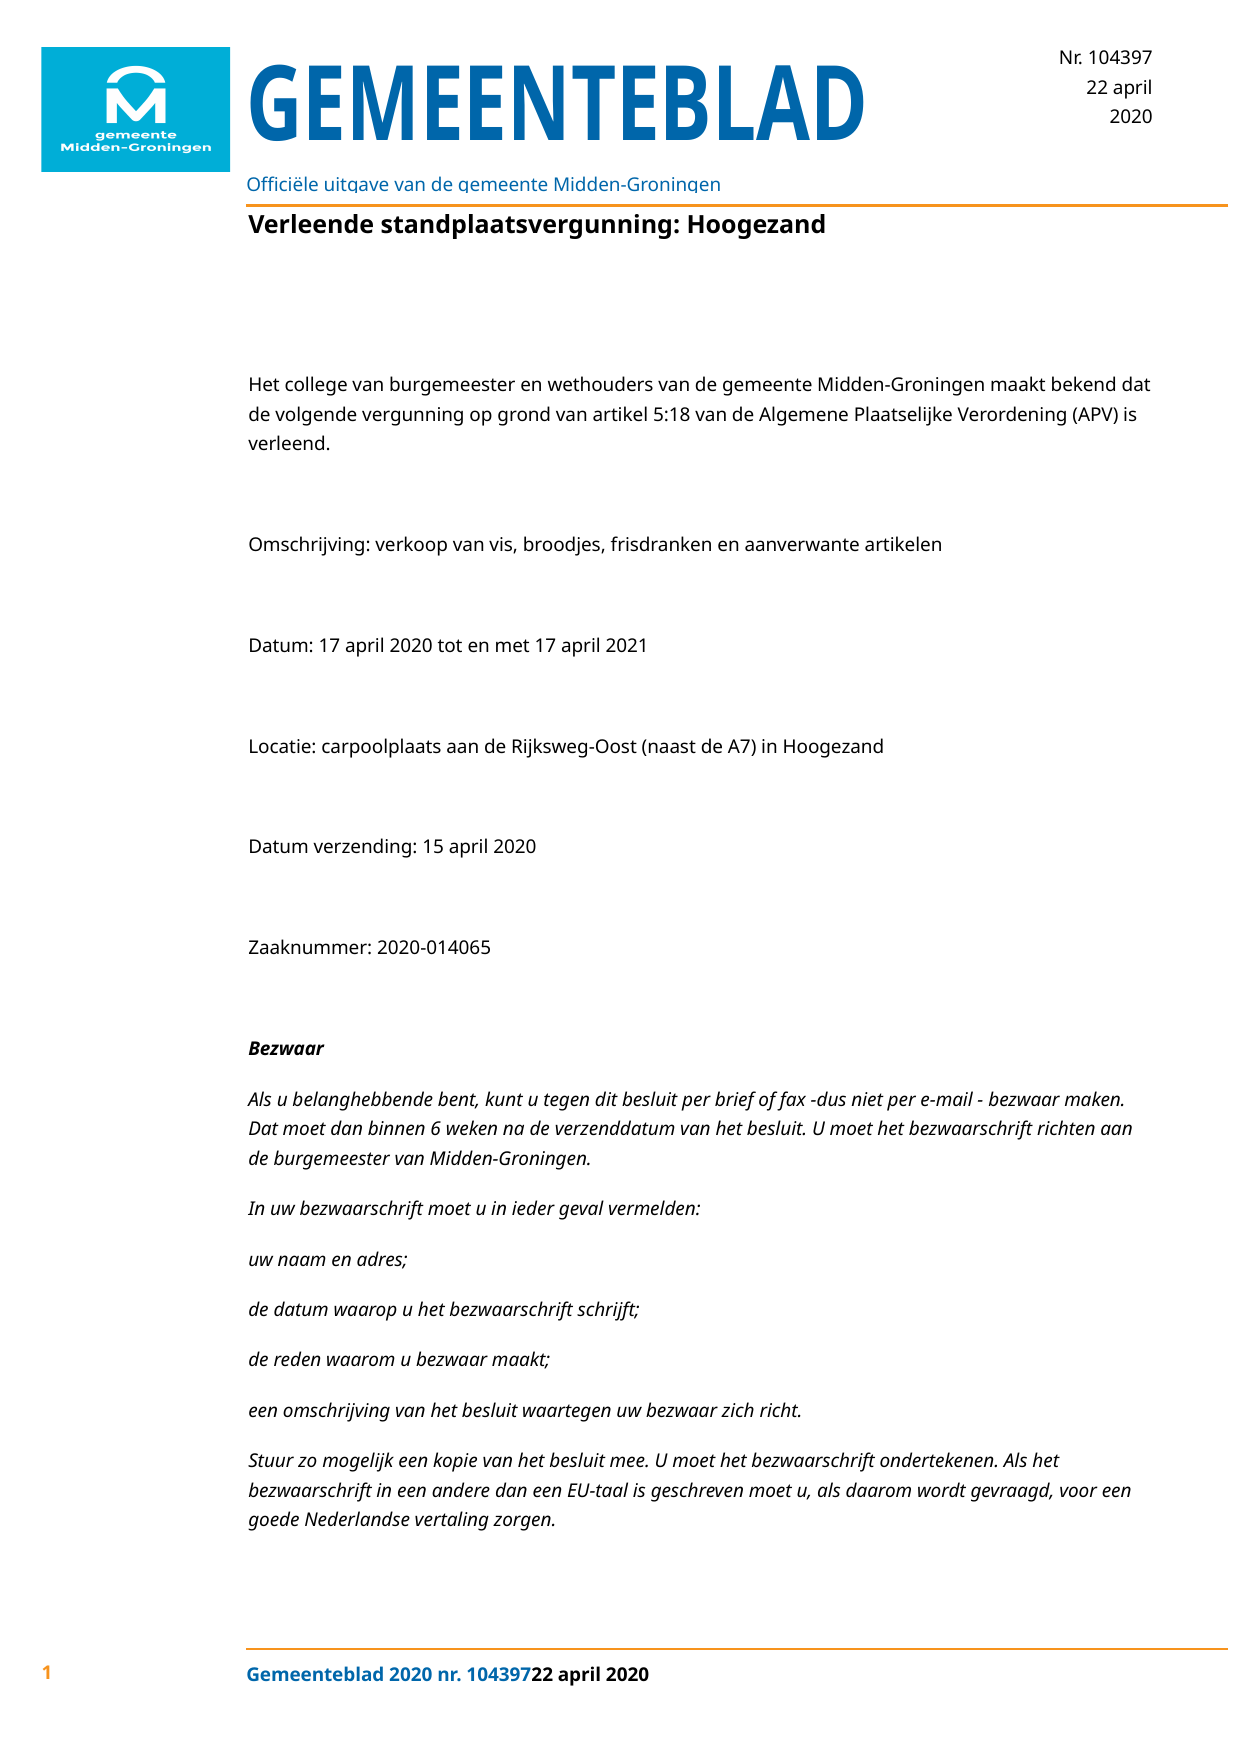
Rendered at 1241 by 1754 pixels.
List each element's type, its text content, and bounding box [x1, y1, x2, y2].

text de datum waarop u het bezwaarschrift schrijft; [248, 1296, 1152, 1322]
text Verleende standplaatsvergunning: Hoogezand [248, 207, 1152, 241]
text Het college van burgemeester en wethouders van de gemeente Midden-Groningen maakt bekend dat de volgende vergunning op grond van artikel 5:18 van de Algemene Plaatselijke Verordening (APV) is verleend. [248, 371, 1152, 456]
text uw naam en adres; [248, 1246, 1152, 1271]
text Zaaknummer: 2020-014065 [248, 934, 1152, 960]
picture [108, 66, 164, 82]
text Locatie: carpoolplaats aan de Rijksweg-Oost (naast de A7) in Hoogezand [248, 733, 1152, 758]
text Datum verzending: 15 april 2020 [248, 834, 1152, 859]
text In uw bezwaarschrift moet u in ieder geval vermelden: [248, 1195, 1152, 1221]
text Datum: 17 april 2020 tot en met 17 april 2021 [248, 632, 1152, 658]
text Als u belanghebbende bent, kunt u tegen dit besluit per brief of fax -dus niet per e-mail - bezwaar maken. Dat moet dan binnen 6 weken na de verzenddatum van het besluit. U moet het bezwaarschrift richten aan de burgemeester van Midden-Groningen. [248, 1086, 1152, 1171]
text een omschrijving van het besluit waartegen uw bezwaar zich richt. [248, 1397, 1152, 1423]
text Bezwaar [248, 1035, 1152, 1061]
text Omschrijving: verkoop van vis, broodjes, frisdranken en aanverwante artikelen [248, 531, 1152, 557]
text Stuur zo mogelijk een kopie van het besluit mee. U moet het bezwaarschrift ondertekenen. Als het bezwaarschrift in een andere dan een EU-taal is geschreven moet u, als daarom wordt gevraagd, voor een goede Nederlandse vertaling zorgen. [248, 1447, 1152, 1532]
picture [184, 146, 190, 153]
picture [107, 89, 165, 122]
text de reden waarom u bezwaar maakt; [248, 1347, 1152, 1372]
